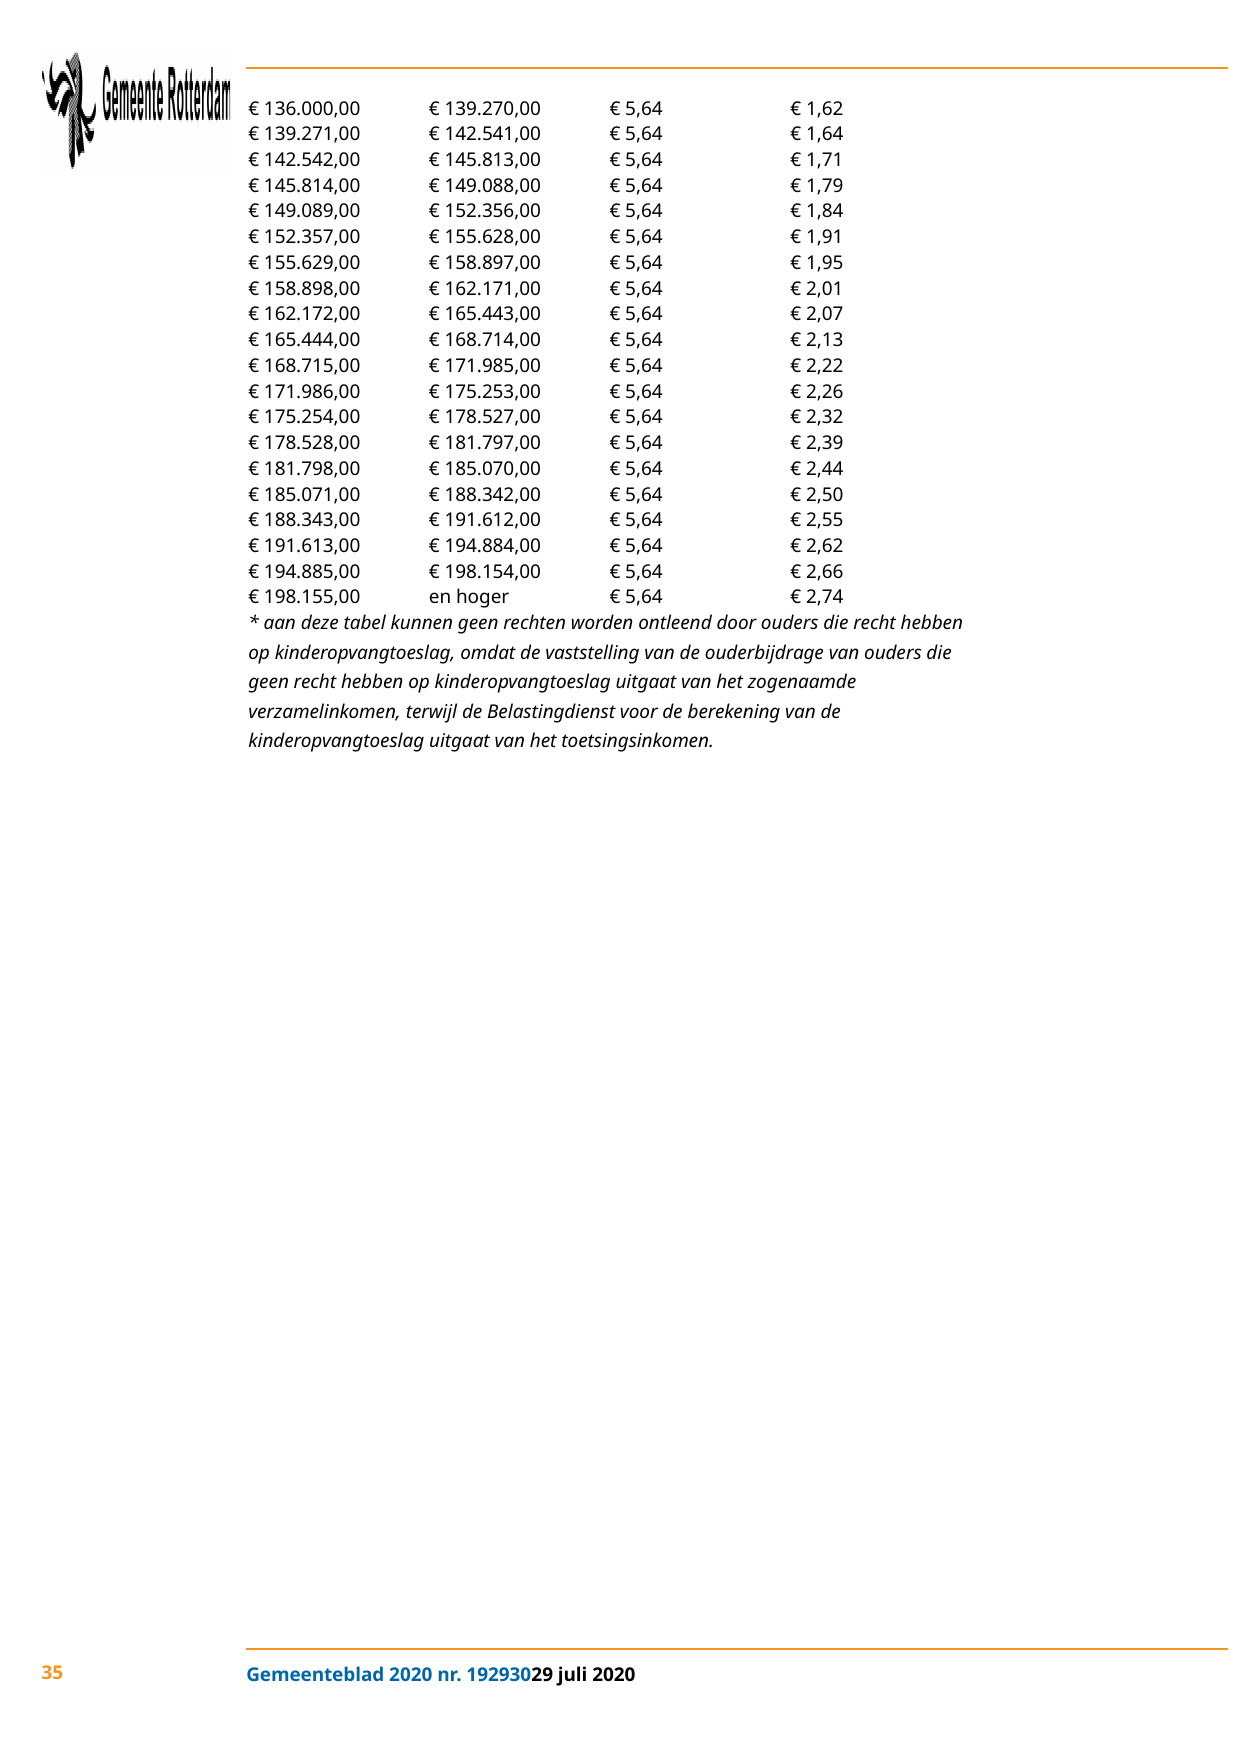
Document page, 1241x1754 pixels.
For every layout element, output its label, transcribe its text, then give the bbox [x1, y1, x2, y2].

table_cell € 5,64 [609, 172, 790, 198]
table_cell € 5,64 [609, 506, 790, 532]
table_cell [971, 352, 1152, 378]
table_cell € 139.270,00 [429, 95, 609, 121]
table_cell € 145.813,00 [429, 146, 609, 172]
table_cell € 5,64 [609, 249, 790, 275]
table_cell € 149.089,00 [248, 198, 429, 223]
table_cell [971, 172, 1152, 198]
table_cell [971, 532, 1152, 558]
table_cell € 5,64 [609, 378, 790, 403]
table_cell € 162.172,00 [248, 301, 429, 326]
table_cell [971, 790, 1152, 815]
table_cell [971, 224, 1152, 249]
table_cell € 1,71 [790, 146, 971, 172]
table_cell € 2,26 [790, 378, 971, 403]
table_cell [971, 687, 1152, 712]
table_cell € 5,64 [609, 429, 790, 455]
table_cell € 155.629,00 [248, 249, 429, 275]
table_cell € 5,64 [609, 558, 790, 584]
table_cell € 5,64 [609, 455, 790, 481]
table_cell € 139.271,00 [248, 121, 429, 146]
table_cell [971, 301, 1152, 326]
table_cell € 2,66 [790, 558, 971, 584]
table_cell [971, 404, 1152, 429]
table_cell € 175.254,00 [248, 404, 429, 429]
table_cell € 145.814,00 [248, 172, 429, 198]
table_cell € 2,07 [790, 301, 971, 326]
table_cell € 158.897,00 [429, 249, 609, 275]
table_cell [971, 506, 1152, 532]
table_cell [971, 635, 1152, 661]
table_cell € 136.000,00 [248, 95, 429, 121]
table_cell € 5,64 [609, 301, 790, 326]
table_cell € 188.342,00 [429, 481, 609, 506]
table_cell € 5,64 [609, 121, 790, 146]
table_cell € 5,64 [609, 224, 790, 249]
table_cell * aan deze tabel kunnen geen rechten worden ontleend door ouders die recht hebben op kinderopvangtoeslag, omdat de vaststelling van de ouderbijdrage van ouders die geen recht hebben op kinderopvangtoeslag uitgaat van het zogenaamde verzamelinkomen, terwijl de Belastingdienst voor de berekening van de kinderopvangtoeslag uitgaat van het toetsingsinkomen. [248, 609, 971, 815]
table_cell € 2,62 [790, 532, 971, 558]
table_cell € 198.155,00 [248, 584, 429, 609]
table_cell € 2,13 [790, 326, 971, 352]
table_cell € 5,64 [609, 404, 790, 429]
table_cell € 1,95 [790, 249, 971, 275]
table_cell € 191.612,00 [429, 506, 609, 532]
table_cell € 178.527,00 [429, 404, 609, 429]
table_cell € 149.088,00 [429, 172, 609, 198]
table_cell € 165.443,00 [429, 301, 609, 326]
table_cell € 5,64 [609, 584, 790, 609]
table_cell € 194.885,00 [248, 558, 429, 584]
table_cell € 152.356,00 [429, 198, 609, 223]
picture [41, 47, 231, 172]
table_cell [971, 661, 1152, 687]
table_cell € 168.714,00 [429, 326, 609, 352]
table_cell € 152.357,00 [248, 224, 429, 249]
table_cell [971, 481, 1152, 506]
table_cell [971, 146, 1152, 172]
table_cell [971, 95, 1152, 121]
table_cell € 185.071,00 [248, 481, 429, 506]
table_cell € 5,64 [609, 275, 790, 301]
table_cell [971, 121, 1152, 146]
table_cell € 142.542,00 [248, 146, 429, 172]
table_cell € 1,79 [790, 172, 971, 198]
table_cell € 5,64 [609, 532, 790, 558]
table_cell € 175.253,00 [429, 378, 609, 403]
table_cell [971, 455, 1152, 481]
table_cell [971, 429, 1152, 455]
table_cell € 2,44 [790, 455, 971, 481]
table_cell [971, 558, 1152, 584]
table_cell [971, 712, 1152, 738]
table_cell € 191.613,00 [248, 532, 429, 558]
table_cell [971, 584, 1152, 609]
table_cell [971, 198, 1152, 223]
table_cell € 5,64 [609, 326, 790, 352]
table_cell € 2,39 [790, 429, 971, 455]
table_cell € 2,50 [790, 481, 971, 506]
table_cell € 5,64 [609, 146, 790, 172]
table_cell € 171.985,00 [429, 352, 609, 378]
table_cell € 181.797,00 [429, 429, 609, 455]
table_cell € 165.444,00 [248, 326, 429, 352]
table_cell € 5,64 [609, 481, 790, 506]
table_cell € 1,91 [790, 224, 971, 249]
table_cell [971, 764, 1152, 789]
table_cell € 2,74 [790, 584, 971, 609]
table_cell € 2,01 [790, 275, 971, 301]
table_cell € 158.898,00 [248, 275, 429, 301]
table_cell € 2,32 [790, 404, 971, 429]
table_cell € 162.171,00 [429, 275, 609, 301]
table_cell € 5,64 [609, 95, 790, 121]
table_cell [971, 378, 1152, 403]
table_cell € 142.541,00 [429, 121, 609, 146]
table_cell € 198.154,00 [429, 558, 609, 584]
table_cell € 171.986,00 [248, 378, 429, 403]
table_cell [971, 275, 1152, 301]
table_cell [971, 249, 1152, 275]
table_cell € 185.070,00 [429, 455, 609, 481]
table_cell en hoger [429, 584, 609, 609]
table_cell € 178.528,00 [248, 429, 429, 455]
table_cell € 155.628,00 [429, 224, 609, 249]
table_cell € 1,64 [790, 121, 971, 146]
table_cell € 2,55 [790, 506, 971, 532]
table_cell € 168.715,00 [248, 352, 429, 378]
table_cell € 1,84 [790, 198, 971, 223]
table_cell [971, 738, 1152, 764]
table_cell € 1,62 [790, 95, 971, 121]
table_cell [971, 609, 1152, 635]
table_cell € 5,64 [609, 198, 790, 223]
table_cell € 181.798,00 [248, 455, 429, 481]
table_cell [971, 326, 1152, 352]
table_cell € 2,22 [790, 352, 971, 378]
table_cell € 194.884,00 [429, 532, 609, 558]
table_cell € 188.343,00 [248, 506, 429, 532]
table_cell € 5,64 [609, 352, 790, 378]
